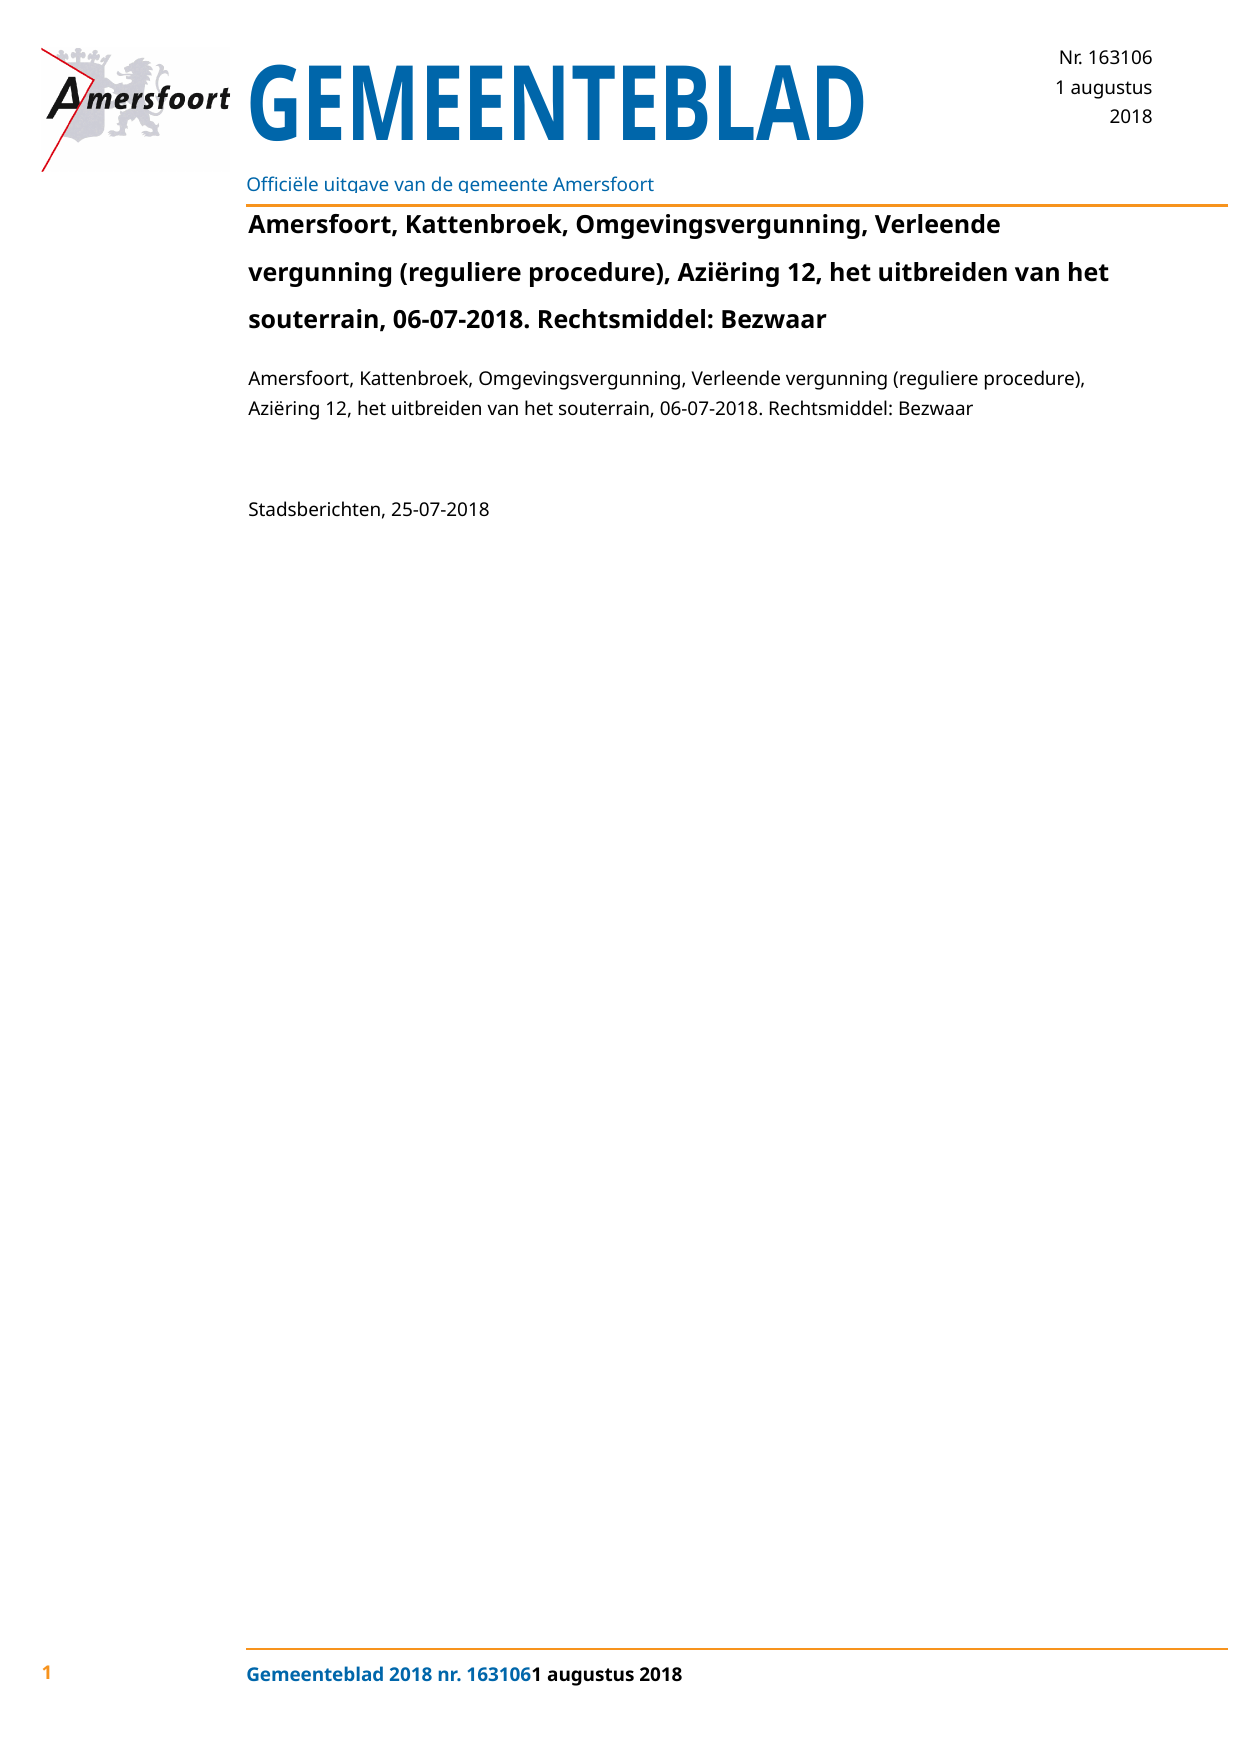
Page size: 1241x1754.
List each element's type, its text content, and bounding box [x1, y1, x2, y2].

text Amersfoort, Kattenbroek, Omgevingsvergunning, Verleende vergunning (reguliere procedure), Aziëring 12, het uitbreiden van het souterrain, 06-07-2018. Rechtsmiddel: Bezwaar [248, 366, 1152, 421]
text Amersfoort, Kattenbroek, Omgevingsvergunning, Verleende vergunning (reguliere procedure), Aziëring 12, het uitbreiden van het souterrain, 06-07-2018. Rechtsmiddel: Bezwaar [248, 207, 1152, 336]
text Stadsberichten, 25-07-2018 [248, 496, 1152, 522]
picture [41, 47, 231, 172]
